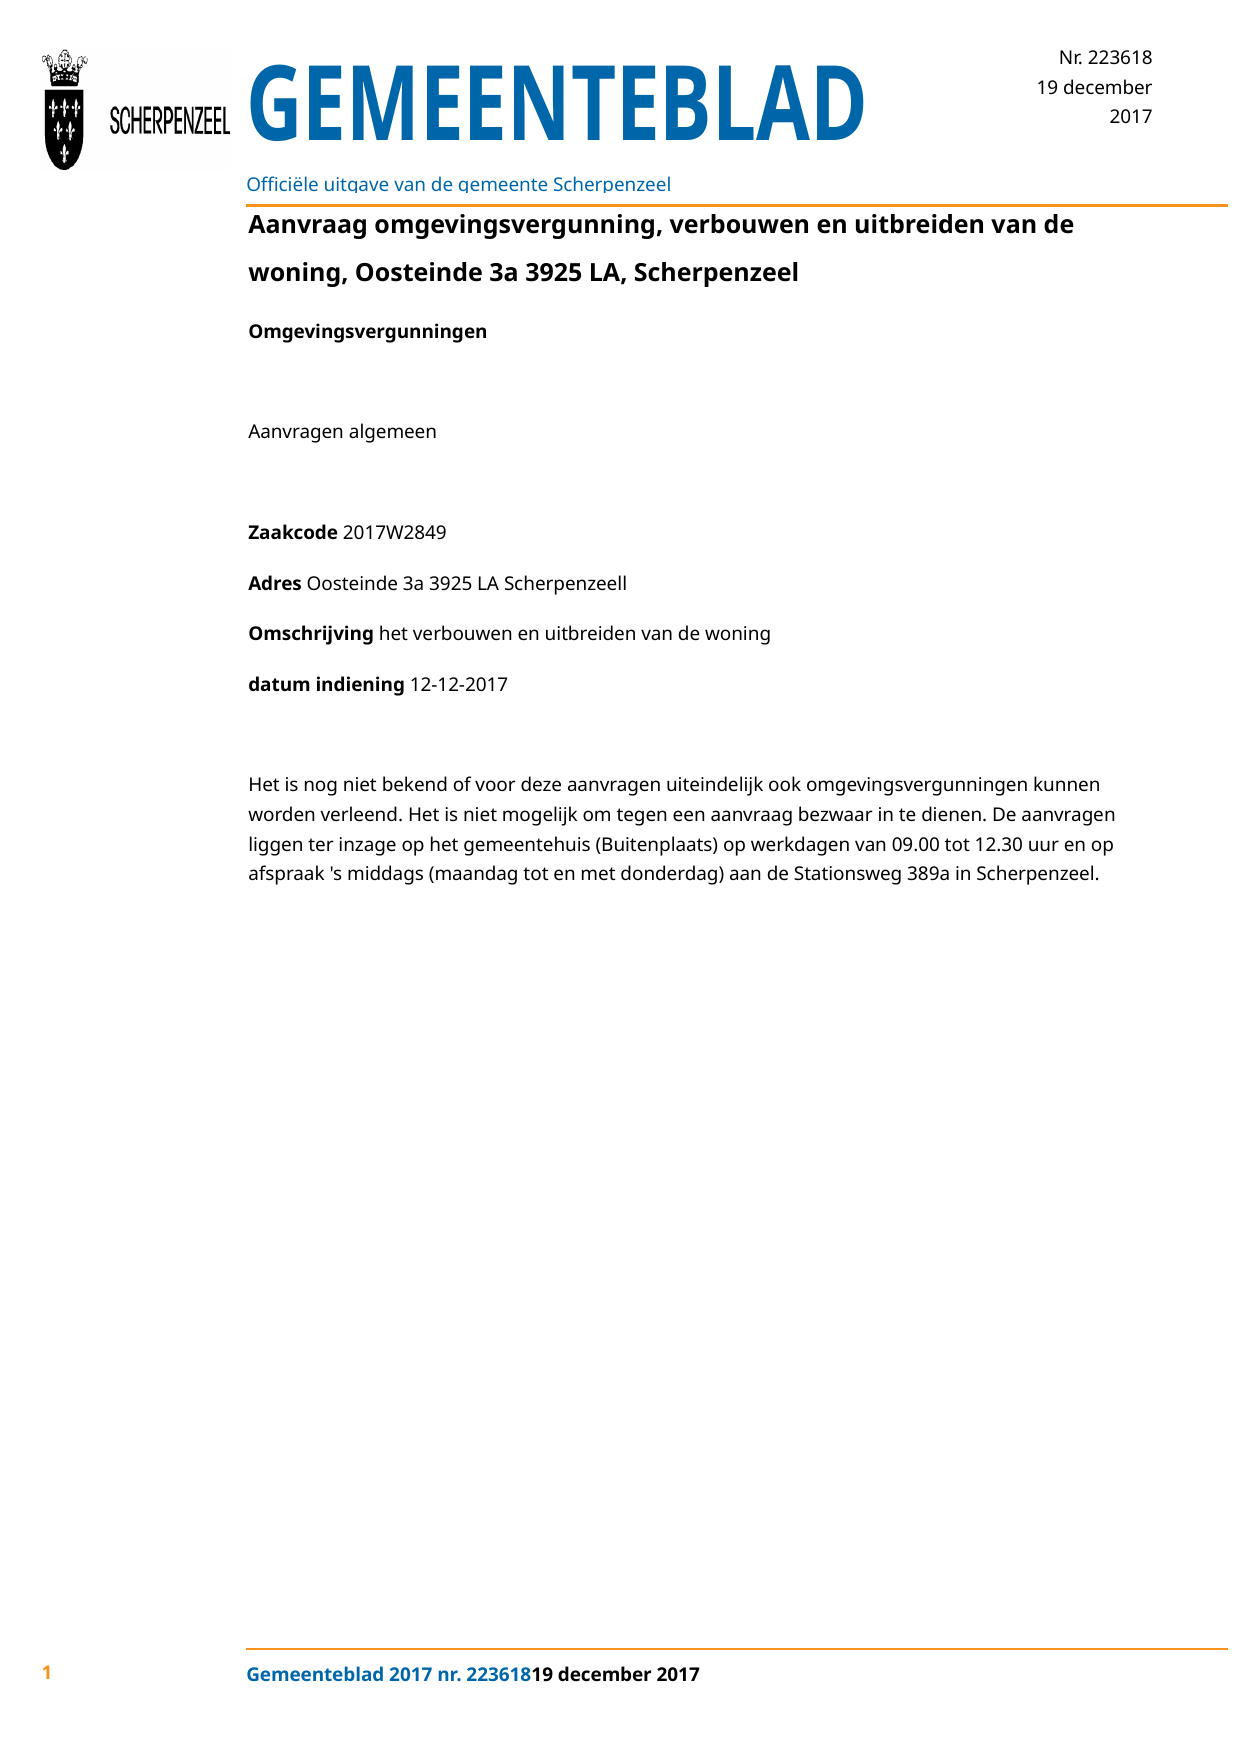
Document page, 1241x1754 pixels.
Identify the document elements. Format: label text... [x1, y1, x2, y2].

picture [41, 47, 231, 172]
text datum indiening 12-12-2017 [248, 671, 1152, 697]
text Omschrijving het verbouwen en uitbreiden van de woning [248, 620, 1152, 646]
text Het is nog niet bekend of voor deze aanvragen uiteindelijk ook omgevingsvergunningen kunnen worden verleend. Het is niet mogelijk om tegen een aanvraag bezwaar in te dienen. De aanvragen liggen ter inzage op het gemeentehuis (Buitenplaats) op werkdagen van 09.00 tot 12.30 uur en op afspraak 's middags (maandag tot en met donderdag) aan de Stationsweg 389a in Scherpenzeel. [248, 772, 1152, 886]
text Aanvraag omgevingsvergunning, verbouwen en uitbreiden van de woning, Oosteinde 3a 3925 LA, Scherpenzeel [248, 207, 1152, 288]
text Zaakcode 2017W2849 [248, 519, 1152, 545]
text Omgevingsvergunningen [248, 318, 1152, 344]
text Adres Oosteinde 3a 3925 LA Scherpenzeell [248, 570, 1152, 596]
text Aanvragen algemeen [248, 419, 1152, 444]
